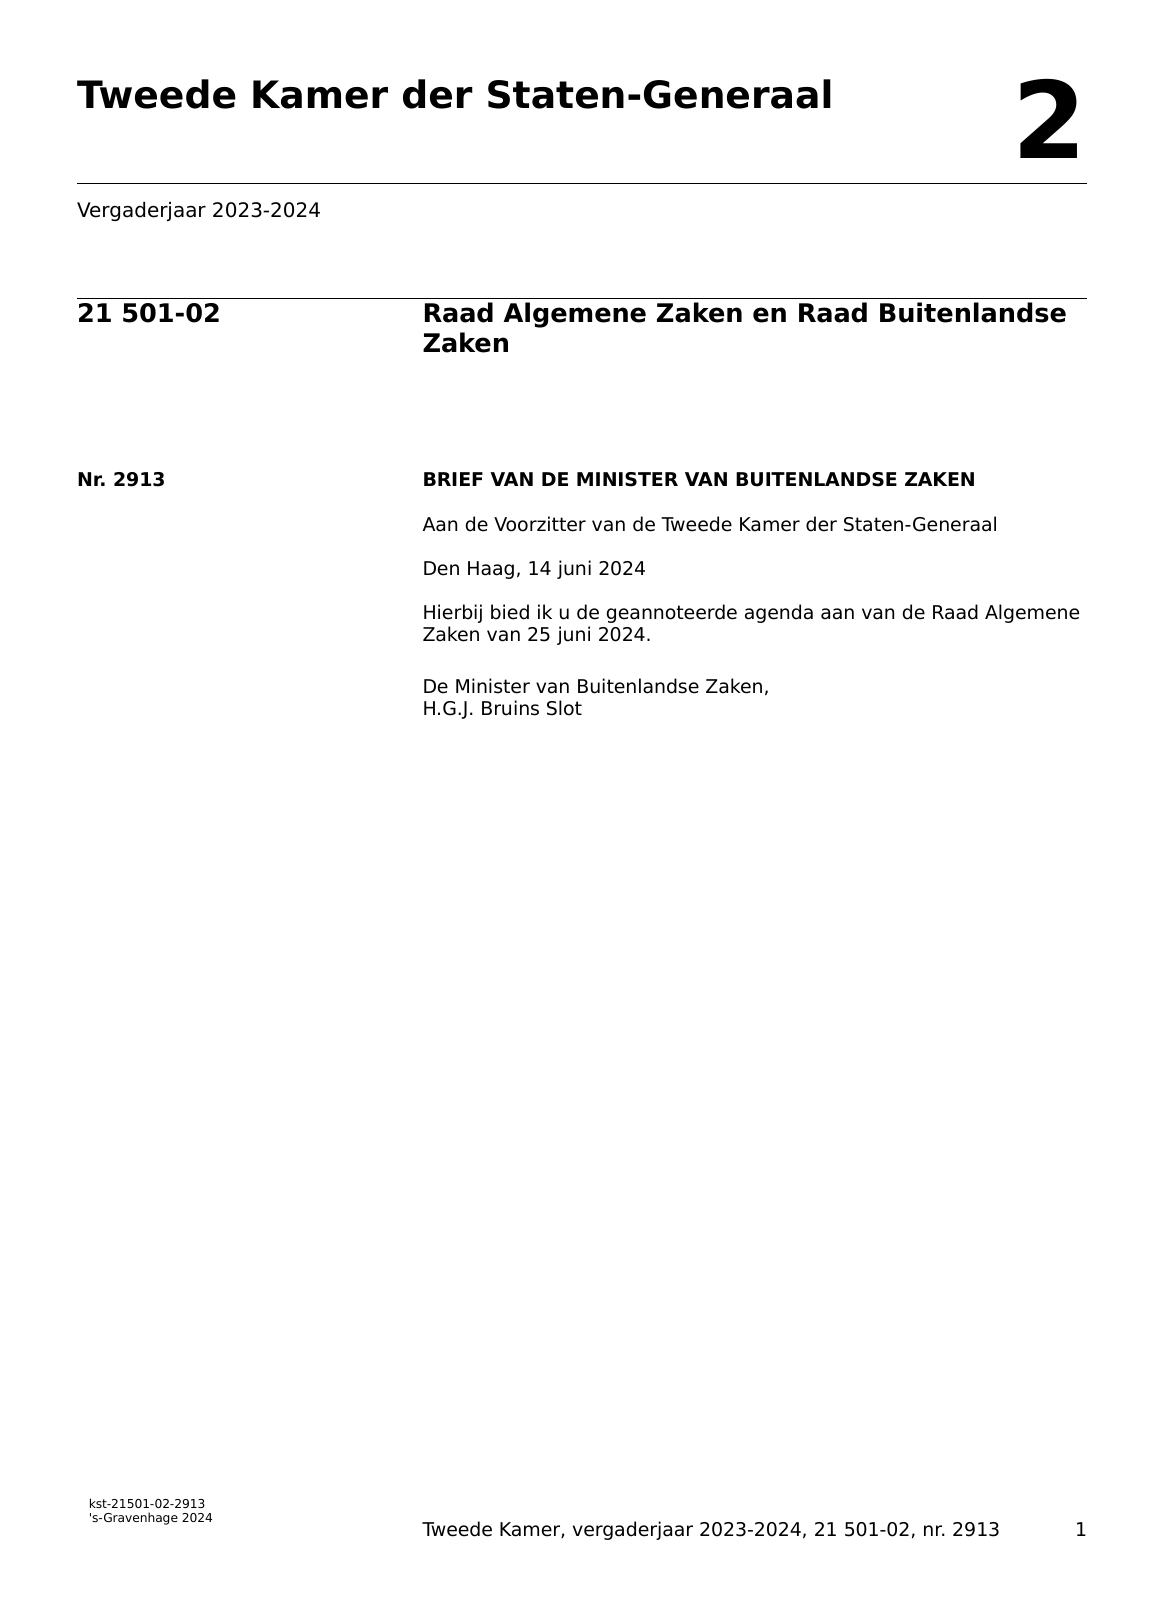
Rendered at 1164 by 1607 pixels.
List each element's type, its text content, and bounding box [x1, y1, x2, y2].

text kst-21501-02-2913 [88, 1497, 323, 1511]
text 's-Gravenhage 2024 [88, 1511, 323, 1525]
table_header Tweede Kamer der Staten-Generaal [77, 59, 886, 183]
text Hierbij bied ik u de geannoteerde agenda aan van de Raad Algemene Zaken van 25 juni 2024. [422, 602, 1087, 646]
text De Minister van Buitenlandse Zaken, H.G.J. Bruins Slot [422, 676, 1087, 720]
text Den Haag, 14 juni 2024 [422, 558, 1087, 580]
subtitle Nr. 2913 BRIEF VAN DE MINISTER VAN BUITENLANDSE ZAKEN [77, 469, 1087, 491]
table_header 2 [886, 59, 1087, 183]
subtitle 21 501-02 Raad Algemene Zaken en Raad Buitenlandse Zaken [77, 299, 1087, 358]
text Aan de Voorzitter van de Tweede Kamer der Staten-Generaal [422, 513, 1087, 536]
table_cell Vergaderjaar 2023-2024 [77, 184, 1087, 298]
